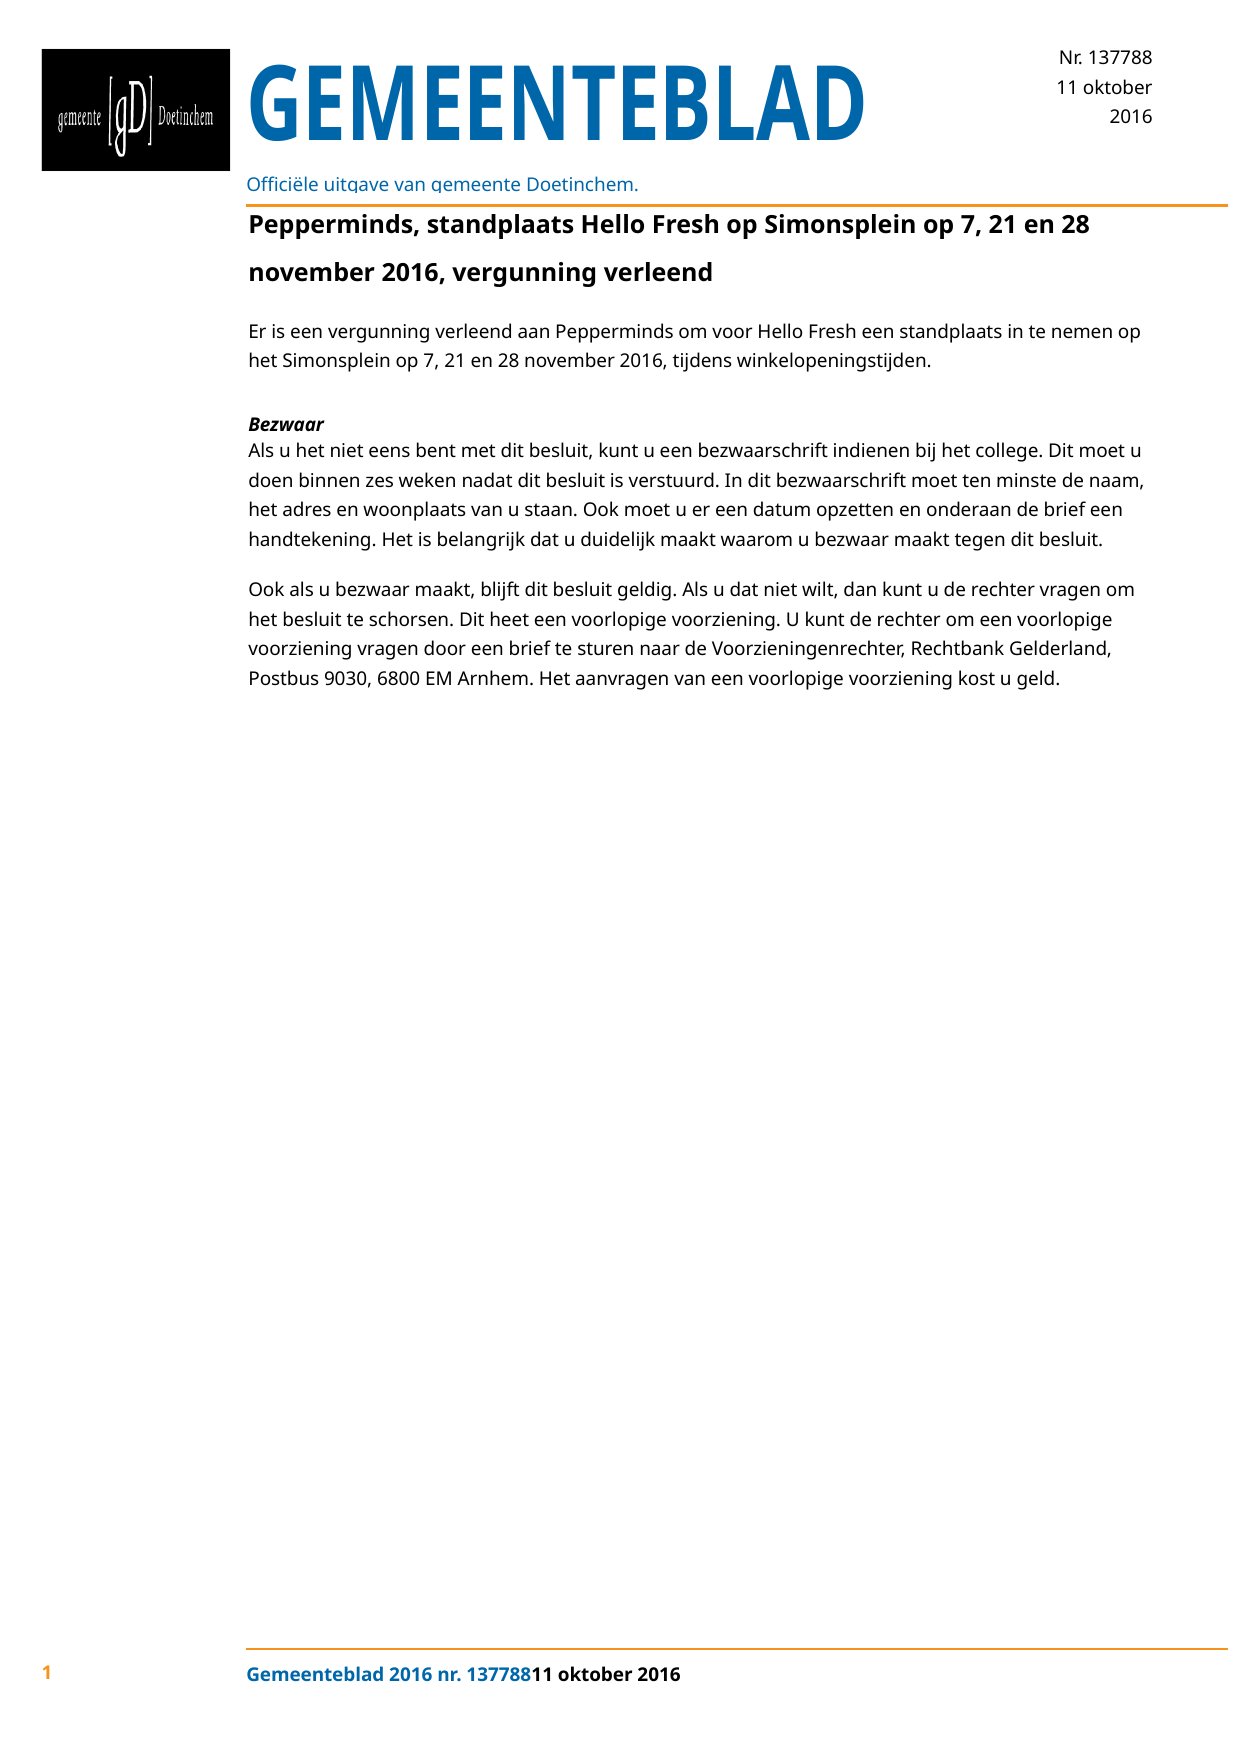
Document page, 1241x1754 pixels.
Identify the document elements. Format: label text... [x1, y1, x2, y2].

text Ook als u bezwaar maakt, blijft dit besluit geldig. Als u dat niet wilt, dan kunt u de rechter vragen om het besluit te schorsen. Dit heet een voorlopige voorziening. U kunt de rechter om een voorlopige voorziening vragen door een brief te sturen naar de Voorzieningenrechter, Rechtbank Gelderland, Postbus 9030, 6800 EM Arnhem. Het aanvragen van een voorlopige voorziening kost u geld. [248, 576, 1152, 691]
picture [41, 47, 231, 172]
text Pepperminds, standplaats Hello Fresh op Simonsplein op 7, 21 en 28 november 2016, vergunning verleend [248, 207, 1152, 288]
text Als u het niet eens bent met dit besluit, kunt u een bezwaarschrift indienen bij het college. Dit moet u doen binnen zes weken nadat dit besluit is verstuurd. In dit bezwaarschrift moet ten minste de naam, het adres en woonplaats van u staan. Ook moet u er een datum opzetten en onderaan de brief een handtekening. Het is belangrijk dat u duidelijk maakt waarom u bezwaar maakt tegen dit besluit. [248, 437, 1152, 552]
text Bezwaar [248, 411, 1152, 437]
text Er is een vergunning verleend aan Pepperminds om voor Hello Fresh een standplaats in te nemen op het Simonsplein op 7, 21 en 28 november 2016, tijdens winkelopeningstijden. [248, 318, 1152, 373]
